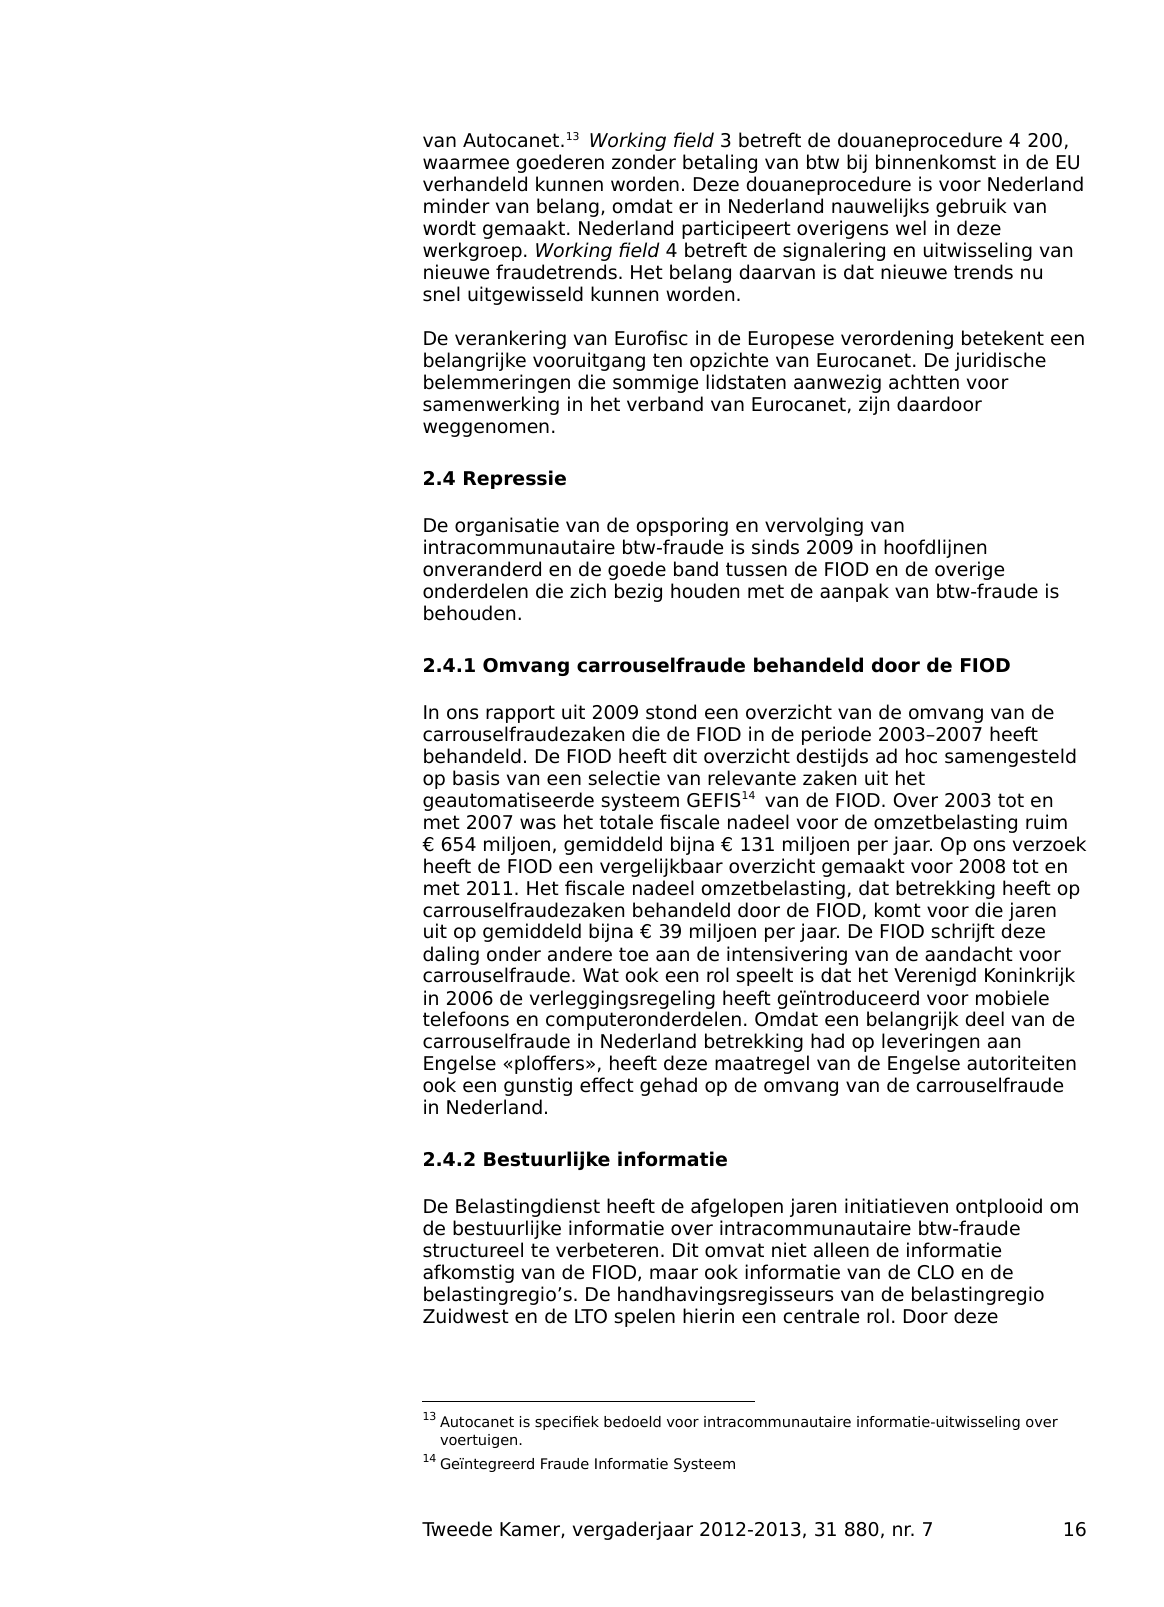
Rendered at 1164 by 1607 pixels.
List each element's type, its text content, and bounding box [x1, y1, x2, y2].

text In ons rapport uit 2009 stond een overzicht van de omvang van de carrouselfraudezaken die de FIOD in de periode 2003–2007 heeft behandeld. De FIOD heeft dit overzicht destijds ad hoc samengesteld op basis van een selectie van relevante zaken uit het geautomatiseerde systeem GEFIS van de FIOD. Over 2003 tot en met 2007 was het totale fiscale nadeel voor de omzetbelasting ruim € 654 miljoen, gemiddeld bijna € 131 miljoen per jaar. Op ons verzoek heeft de FIOD een vergelijkbaar overzicht gemaakt voor 2008 tot en met 2011. Het fiscale nadeel omzetbelasting, dat betrekking heeft op carrouselfraudezaken behandeld door de FIOD, komt voor die jaren uit op gemiddeld bijna € 39 miljoen per jaar. De FIOD schrijft deze daling onder andere toe aan de intensivering van de aandacht voor carrouselfraude. Wat ook een rol speelt is dat het Verenigd Koninkrijk in 2006 de verleggingsregeling heeft geïntroduceerd voor mobiele telefoons en computeronderdelen. Omdat een belangrijk deel van de carrouselfraude in Nederland betrekking had op leveringen aan Engelse «ploffers», heeft deze maatregel van de Engelse autoriteiten ook een gunstig effect gehad op de omvang van de carrouselfraude in Nederland. [422, 702, 1087, 1119]
text Geïntegreerd Fraude Informatie Systeem [422, 1452, 1087, 1474]
subtitle 2.4.1 Omvang carrouselfraude behandeld door de FIOD [422, 655, 1087, 677]
text De Belastingdienst heeft de afgelopen jaren initiatieven ontplooid om de bestuurlijke informatie over intracommunautaire btw-fraude structureel te verbeteren. Dit omvat niet alleen de informatie afkomstig van de FIOD, maar ook informatie van de CLO en de belastingregio’s. De handhavingsregisseurs van de belastingregio Zuidwest en de LTO spelen hierin een centrale rol. Door deze [422, 1196, 1087, 1328]
text De verankering van Eurofisc in de Europese verordening betekent een belangrijke vooruitgang ten opzichte van Eurocanet. De juridische belemmeringen die sommige lidstaten aanwezig achtten voor samenwerking in het verband van Eurocanet, zijn daardoor weggenomen. [422, 328, 1087, 438]
text De organisatie van de opsporing en vervolging van intracommunautaire btw-fraude is sinds 2009 in hoofdlijnen onveranderd en de goede band tussen de FIOD en de overige onderdelen die zich bezig houden met de aanpak van btw-fraude is behouden. [422, 515, 1087, 625]
text van Autocanet. Working field 3 betreft de douaneprocedure 4 200, waarmee goederen zonder betaling van btw bij binnenkomst in de EU verhandeld kunnen worden. Deze douaneprocedure is voor Nederland minder van belang, omdat er in Nederland nauwelijks gebruik van wordt gemaakt. Nederland participeert overigens wel in deze werkgroep. Working field 4 betreft de signalering en uitwisseling van nieuwe fraudetrends. Het belang daarvan is dat nieuwe trends nu snel uitgewisseld kunnen worden. [422, 130, 1087, 306]
subtitle 2.4 Repressie [422, 468, 1087, 490]
subtitle 2.4.2 Bestuurlijke informatie [422, 1149, 1087, 1171]
text Autocanet is specifiek bedoeld voor intracommunautaire informatie-uitwisseling over voertuigen. [422, 1410, 1087, 1449]
